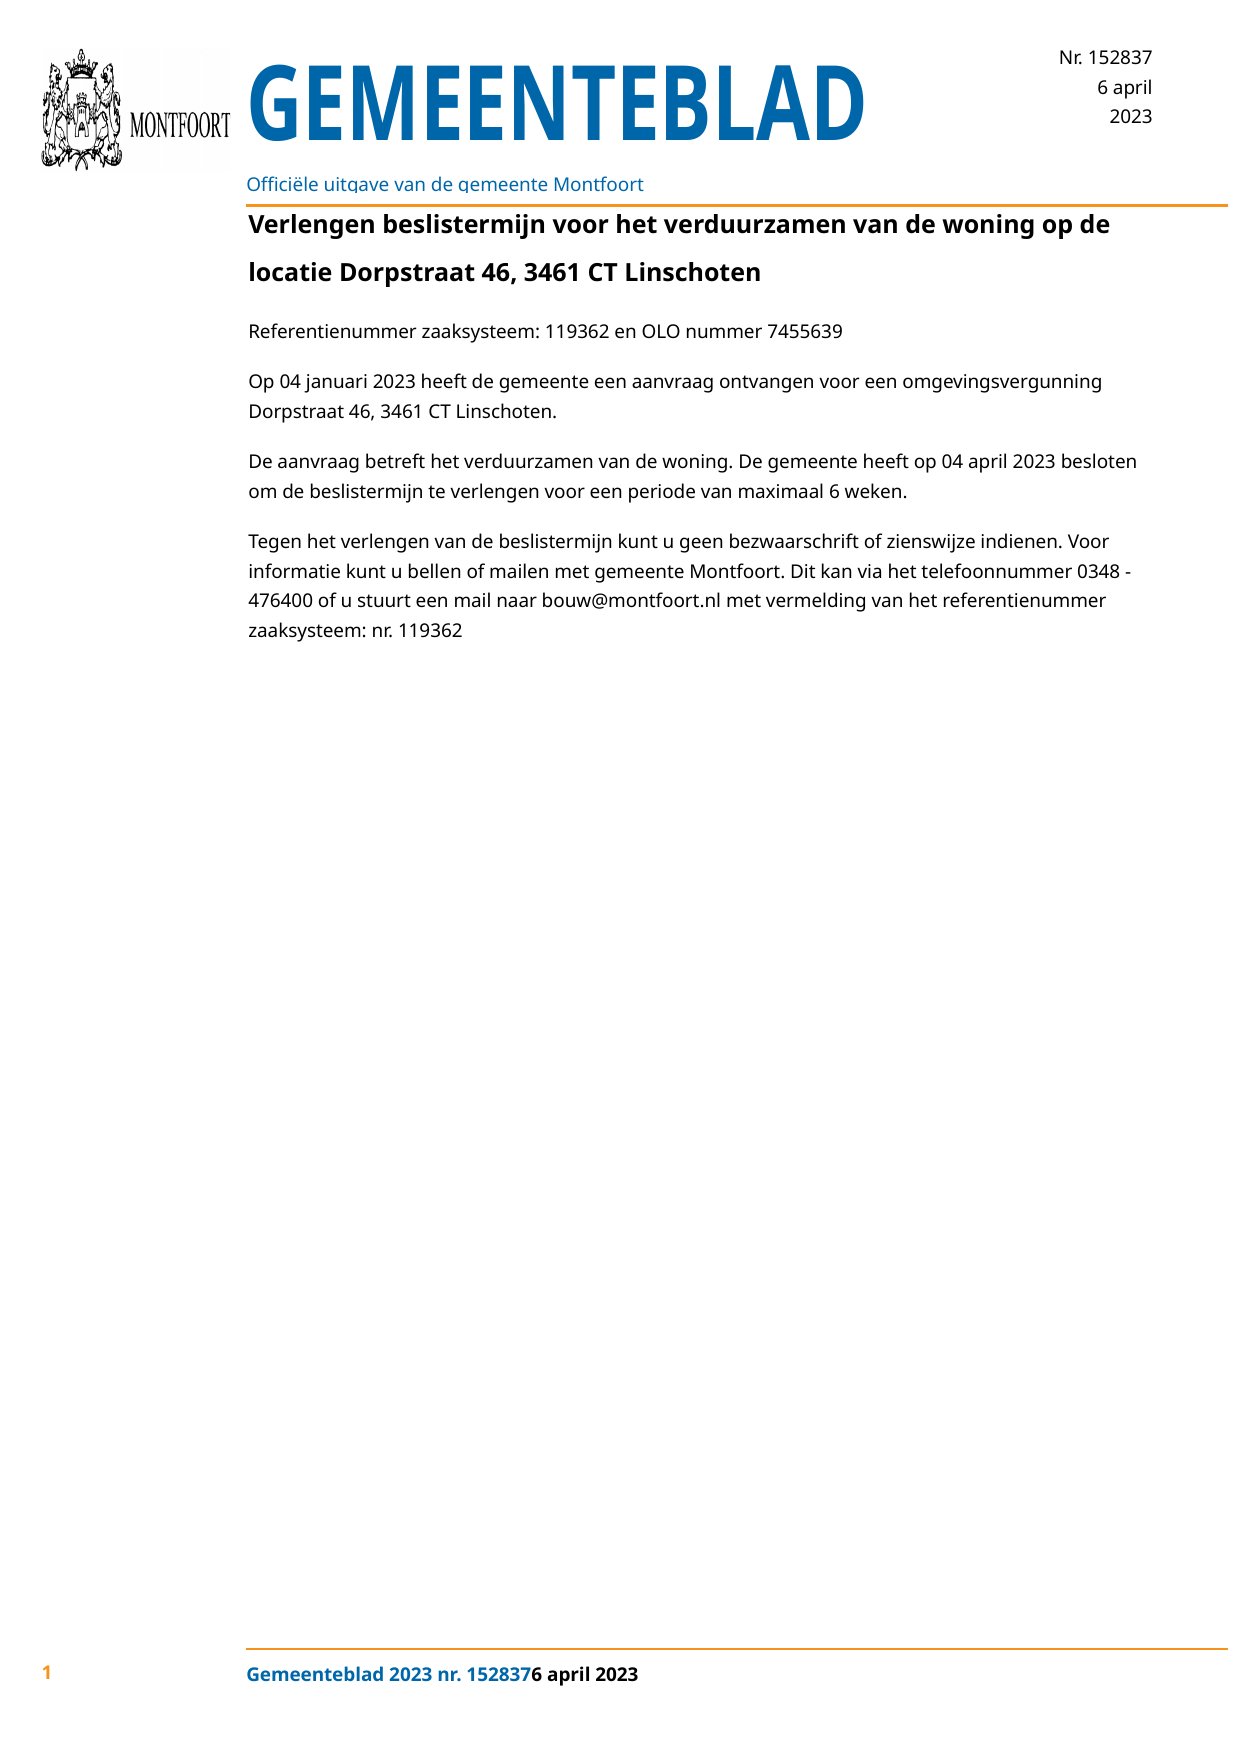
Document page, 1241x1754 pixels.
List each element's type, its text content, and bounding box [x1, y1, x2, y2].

text Referentienummer zaaksysteem: 119362 en OLO nummer 7455639 [248, 318, 1152, 344]
text De aanvraag betreft het verduurzamen van de woning. De gemeente heeft op 04 april 2023 besloten om de beslistermijn te verlengen voor een periode van maximaal 6 weken. [248, 448, 1152, 504]
text Op 04 januari 2023 heeft de gemeente een aanvraag ontvangen voor een omgevingsvergunning Dorpstraat 46, 3461 CT Linschoten. [248, 368, 1152, 424]
text Tegen het verlengen van de beslistermijn kunt u geen bezwaarschrift of zienswijze indienen. Voor informatie kunt u bellen of mailen met gemeente Montfoort. Dit kan via het telefoonnummer 0348 - 476400 of u stuurt een mail naar bouw@montfoort.nl met vermelding van het referentienummer zaaksysteem: nr. 119362 [248, 528, 1152, 643]
text Verlengen beslistermijn voor het verduurzamen van de woning op de locatie Dorpstraat 46, 3461 CT Linschoten [248, 207, 1152, 288]
picture [41, 47, 231, 172]
